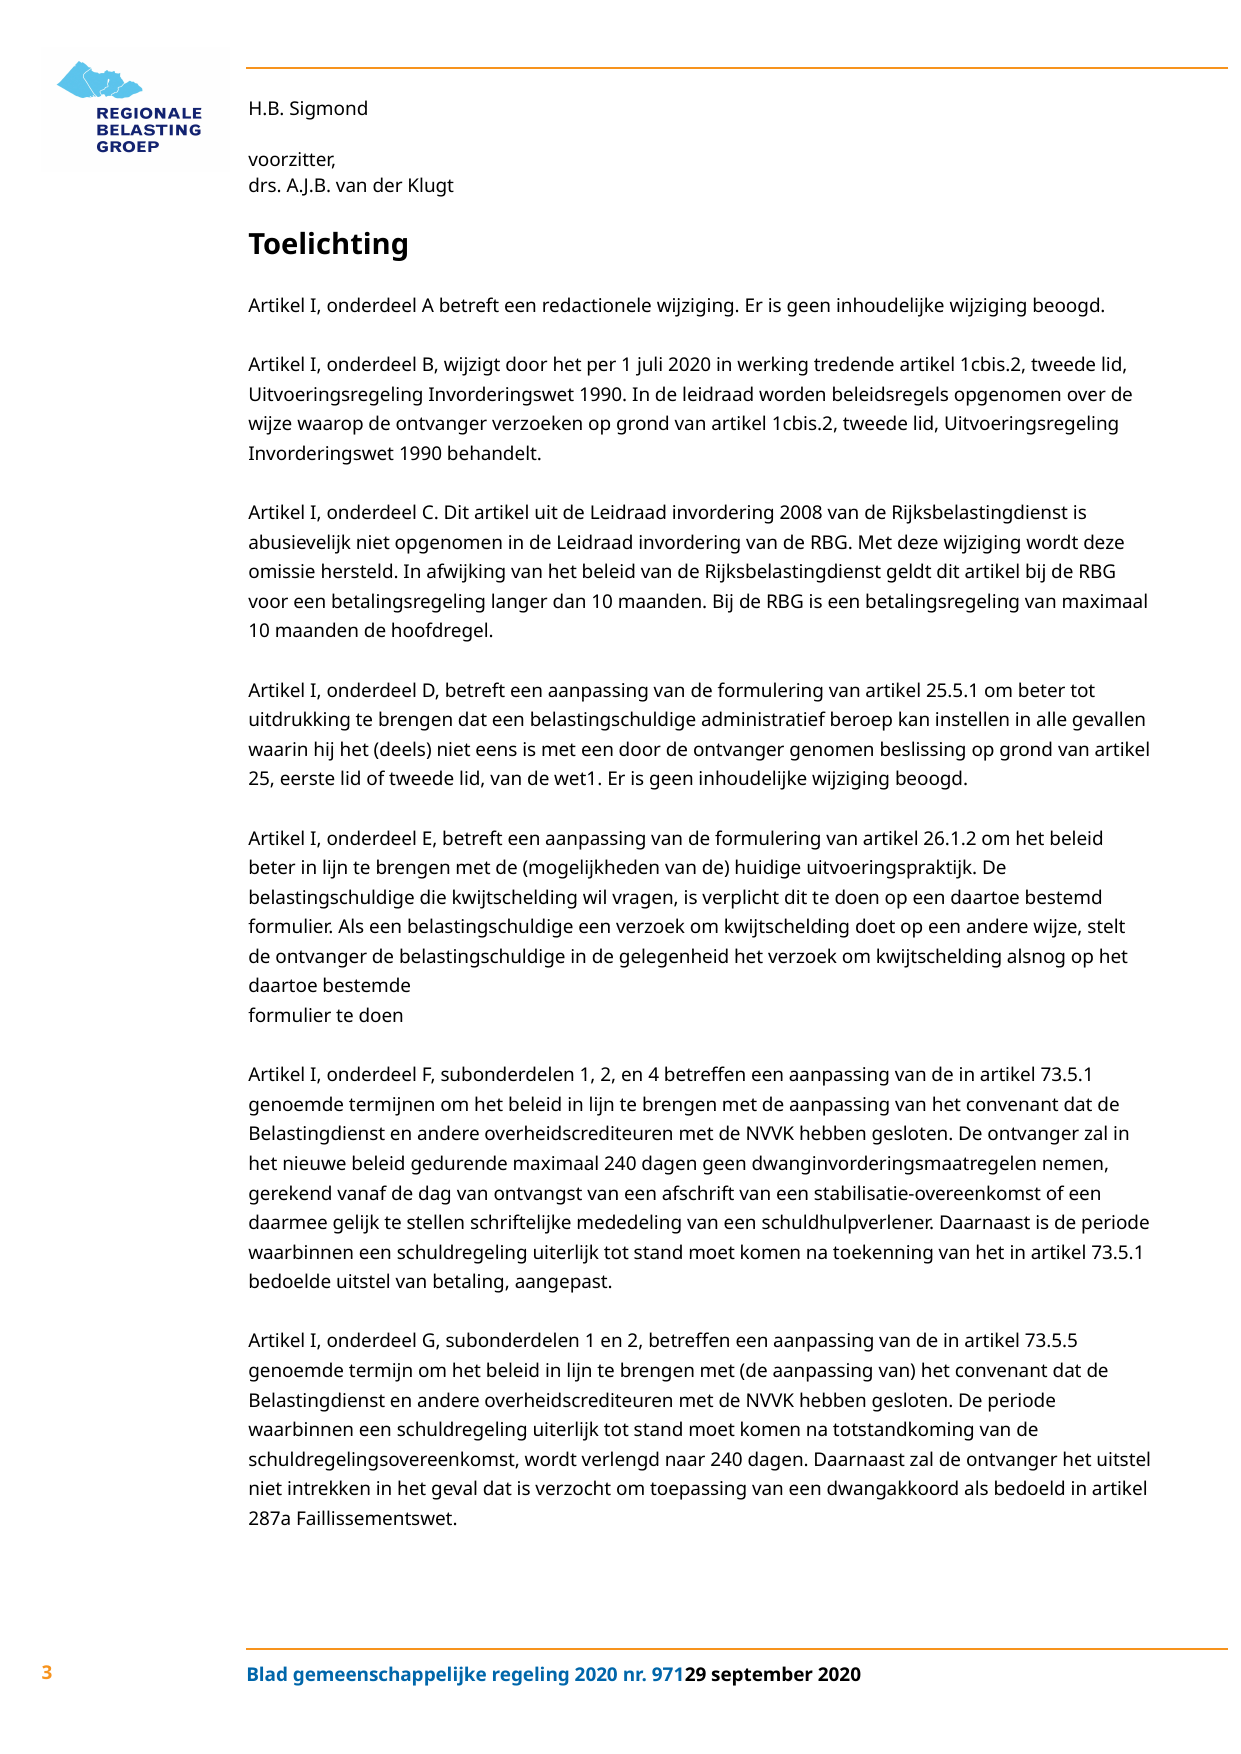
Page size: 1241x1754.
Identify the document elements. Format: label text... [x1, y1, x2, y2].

text Artikel I, onderdeel B, wijzigt door het per 1 juli 2020 in werking tredende artikel 1cbis.2, tweede lid, Uitvoeringsregeling Invorderingswet 1990. In de leidraad worden beleidsregels opgenomen over de wijze waarop de ontvanger verzoeken op grond van artikel 1cbis.2, tweede lid, Uitvoeringsregeling Invorderingswet 1990 behandelt. [248, 351, 1152, 466]
text waarbinnen een schuldregeling uiterlijk tot stand moet komen na toekenning van het in artikel 73.5.1 bedoelde uitstel van betaling, aangepast. [248, 1239, 1152, 1294]
text voorzitter, [248, 146, 1152, 172]
text Artikel I, onderdeel E, betreft een aanpassing van de formulering van artikel 26.1.2 om het beleid beter in lijn te brengen met de (mogelijkheden van de) huidige uitvoeringspraktijk. De belastingschuldige die kwijtschelding wil vragen, is verplicht dit te doen op een daartoe bestemd formulier. Als een belastingschuldige een verzoek om kwijtschelding doet op een andere wijze, stelt de ontvanger de belastingschuldige in de gelegenheid het verzoek om kwijtschelding alsnog op het daartoe bestemde [248, 825, 1152, 998]
text H.B. Sigmond [248, 95, 1152, 121]
text Artikel I, onderdeel C. Dit artikel uit de Leidraad invordering 2008 van de Rijksbelastingdienst is abusievelijk niet opgenomen in de Leidraad invordering van de RBG. Met deze wijziging wordt deze omissie hersteld. In afwijking van het beleid van de Rijksbelastingdienst geldt dit artikel bij de RBG voor een betalingsregeling langer dan 10 maanden. Bij de RBG is een betalingsregeling van maximaal 10 maanden de hoofdregel. [248, 499, 1152, 643]
text drs. A.J.B. van der Klugt [248, 172, 1152, 198]
text Artikel I, onderdeel G, subonderdelen 1 en 2, betreffen een aanpassing van de in artikel 73.5.5 genoemde termijn om het beleid in lijn te brengen met (de aanpassing van) het convenant dat de Belastingdienst en andere overheidscrediteuren met de NVVK hebben gesloten. De periode waarbinnen een schuldregeling uiterlijk tot stand moet komen na totstandkoming van de schuldregelingsovereenkomst, wordt verlengd naar 240 dagen. Daarnaast zal de ontvanger het uitstel niet intrekken in het geval dat is verzocht om toepassing van een dwangakkoord als bedoeld in artikel 287a Faillissementswet. [248, 1328, 1152, 1531]
text formulier te doen [248, 1002, 1152, 1028]
text Artikel I, onderdeel A betreft een redactionele wijziging. Er is geen inhoudelijke wijziging beoogd. [248, 292, 1152, 318]
picture [41, 47, 231, 172]
text Artikel I, onderdeel D, betreft een aanpassing van de formulering van artikel 25.5.1 om beter tot uitdrukking te brengen dat een belastingschuldige administratief beroep kan instellen in alle gevallen waarin hij het (deels) niet eens is met een door de ontvanger genomen beslissing op grond van artikel 25, eerste lid of tweede lid, van de wet1. Er is geen inhoudelijke wijziging beoogd. [248, 677, 1152, 791]
text Artikel I, onderdeel F, subonderdelen 1, 2, en 4 betreffen een aanpassing van de in artikel 73.5.1 genoemde termijnen om het beleid in lijn te brengen met de aanpassing van het convenant dat de Belastingdienst en andere overheidscrediteuren met de NVVK hebben gesloten. De ontvanger zal in het nieuwe beleid gedurende maximaal 240 dagen geen dwanginvorderingsmaatregelen nemen, gerekend vanaf de dag van ontvangst van een afschrift van een stabilisatie-overeenkomst of een daarmee gelijk te stellen schriftelijke mededeling van een schuldhulpverlener. Daarnaast is de periode [248, 1061, 1152, 1235]
text Toelichting [248, 223, 1152, 263]
